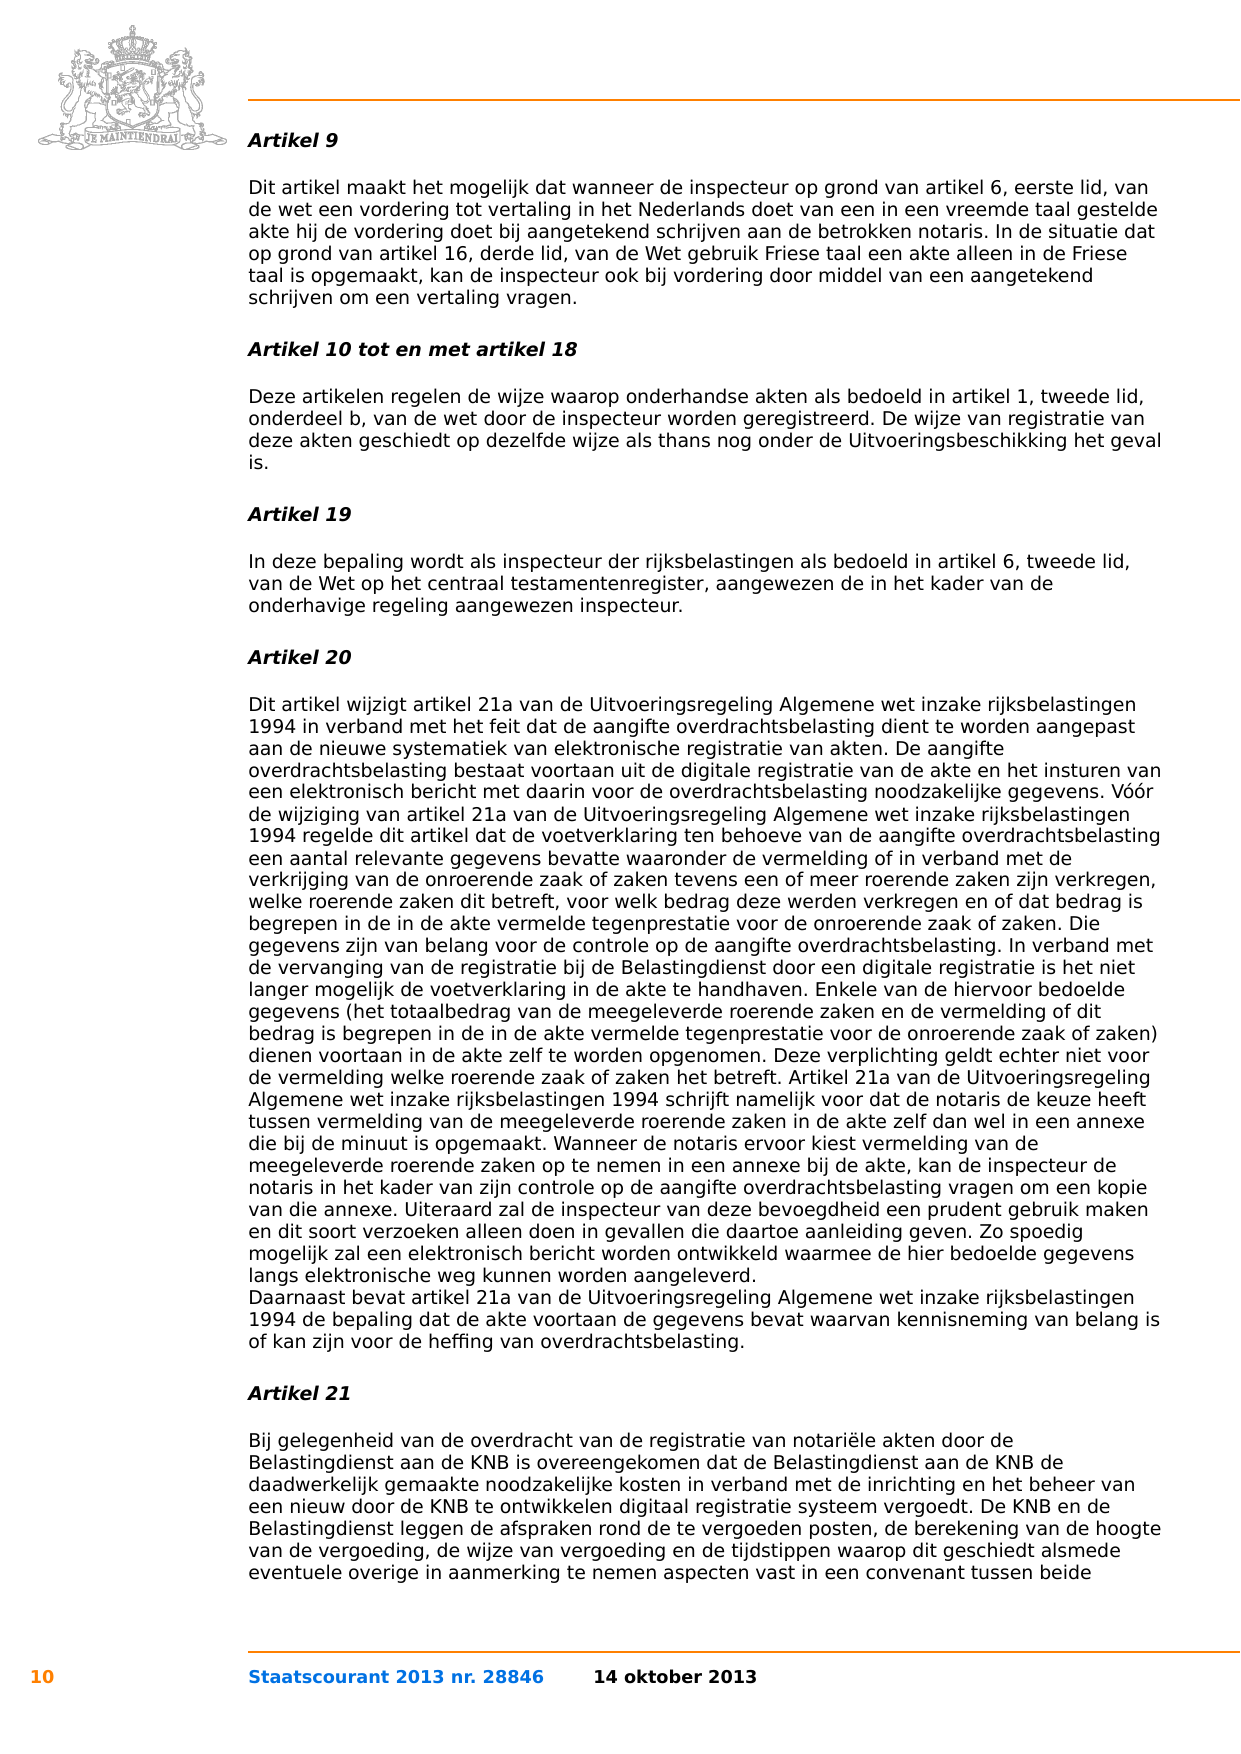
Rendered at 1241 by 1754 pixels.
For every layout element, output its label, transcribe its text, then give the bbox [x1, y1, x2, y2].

text Daarnaast bevat artikel 21a van de Uitvoeringsregeling Algemene wet inzake rijksbelastingen 1994 de bepaling dat de akte voortaan de gegevens bevat waarvan kennisneming van belang is of kan zijn voor de heffing van overdrachtsbelasting. [248, 1287, 1163, 1353]
subtitle Artikel 9 [248, 130, 1163, 152]
subtitle Artikel 19 [248, 504, 1163, 526]
text Bij gelegenheid van de overdracht van de registratie van notariële akten door de Belastingdienst aan de KNB is overeengekomen dat de Belastingdienst aan de KNB de daadwerkelijk gemaakte noodzakelijke kosten in verband met de inrichting en het beheer van een nieuw door de KNB te ontwikkelen digitaal registratie systeem vergoedt. De KNB en de Belastingdienst leggen de afspraken rond de te vergoeden posten, de berekening van de hoogte van de vergoeding, de wijze van vergoeding en de tijdstippen waarop dit geschiedt alsmede eventuele overige in aanmerking te nemen aspecten vast in een convenant tussen beide [248, 1430, 1163, 1584]
subtitle Artikel 10 tot en met artikel 18 [248, 339, 1163, 361]
text Dit artikel maakt het mogelijk dat wanneer de inspecteur op grond van artikel 6, eerste lid, van de wet een vordering tot vertaling in het Nederlands doet van een in een vreemde taal gestelde akte hij de vordering doet bij aangetekend schrijven aan de betrokken notaris. In de situatie dat op grond van artikel 16, derde lid, van de Wet gebruik Friese taal een akte alleen in de Friese taal is opgemaakt, kan de inspecteur ook bij vordering door middel van een aangetekend schrijven om een vertaling vragen. [248, 177, 1163, 309]
text Dit artikel wijzigt artikel 21a van de Uitvoeringsregeling Algemene wet inzake rijksbelastingen 1994 in verband met het feit dat de aangifte overdrachtsbelasting dient te worden aangepast aan de nieuwe systematiek van elektronische registratie van akten. De aangifte overdrachtsbelasting bestaat voortaan uit de digitale registratie van de akte en het insturen van een elektronisch bericht met daarin voor de overdrachtsbelasting noodzakelijke gegevens. Vóór de wijziging van artikel 21a van de Uitvoeringsregeling Algemene wet inzake rijksbelastingen 1994 regelde dit artikel dat de voetverklaring ten behoeve van de aangifte overdrachtsbelasting een aantal relevante gegevens bevatte waaronder de vermelding of in verband met de verkrijging van de onroerende zaak of zaken tevens een of meer roerende zaken zijn verkregen, welke roerende zaken dit betreft, voor welk bedrag deze werden verkregen en of dat bedrag is begrepen in de in de akte vermelde tegenprestatie voor de onroerende zaak of zaken. Die gegevens zijn van belang voor de controle op de aangifte overdrachtsbelasting. In verband met de vervanging van de registratie bij de Belastingdienst door een digitale registratie is het niet langer mogelijk de voetverklaring in de akte te handhaven. Enkele van de hiervoor bedoelde gegevens (het totaalbedrag van de meegeleverde roerende zaken en de vermelding of dit bedrag is begrepen in de in de akte vermelde tegenprestatie voor de onroerende zaak of zaken) dienen voortaan in de akte zelf te worden opgenomen. Deze verplichting geldt echter niet voor de vermelding welke roerende zaak of zaken het betreft. Artikel 21a van de Uitvoeringsregeling Algemene wet inzake rijksbelastingen 1994 schrijft namelijk voor dat de notaris de keuze heeft tussen vermelding van de meegeleverde roerende zaken in de akte zelf dan wel in een annexe die bij de minuut is opgemaakt. Wanneer de notaris ervoor kiest vermelding van de meegeleverde roerende zaken op te nemen in een annexe bij de akte, kan de inspecteur de notaris in het kader van zijn controle op de aangifte overdrachtsbelasting vragen om een kopie van die annexe. Uiteraard zal de inspecteur van deze bevoegdheid een prudent gebruik maken en dit soort verzoeken alleen doen in gevallen die daartoe aanleiding geven. Zo spoedig mogelijk zal een elektronisch bericht worden ontwikkeld waarmee de hier bedoelde gegevens langs elektronische weg kunnen worden aangeleverd. [248, 693, 1163, 1287]
text In deze bepaling wordt als inspecteur der rijksbelastingen als bedoeld in artikel 6, tweede lid, van de Wet op het centraal testamentenregister, aangewezen de in het kader van de onderhavige regeling aangewezen inspecteur. [248, 551, 1163, 617]
subtitle Artikel 21 [248, 1383, 1163, 1405]
text Deze artikelen regelen de wijze waarop onderhandse akten als bedoeld in artikel 1, tweede lid, onderdeel b, van de wet door de inspecteur worden geregistreerd. De wijze van registratie van deze akten geschiedt op dezelfde wijze als thans nog onder de Uitvoeringsbeschikking het geval is. [248, 386, 1163, 474]
subtitle Artikel 20 [248, 647, 1163, 668]
picture [38, 25, 227, 150]
